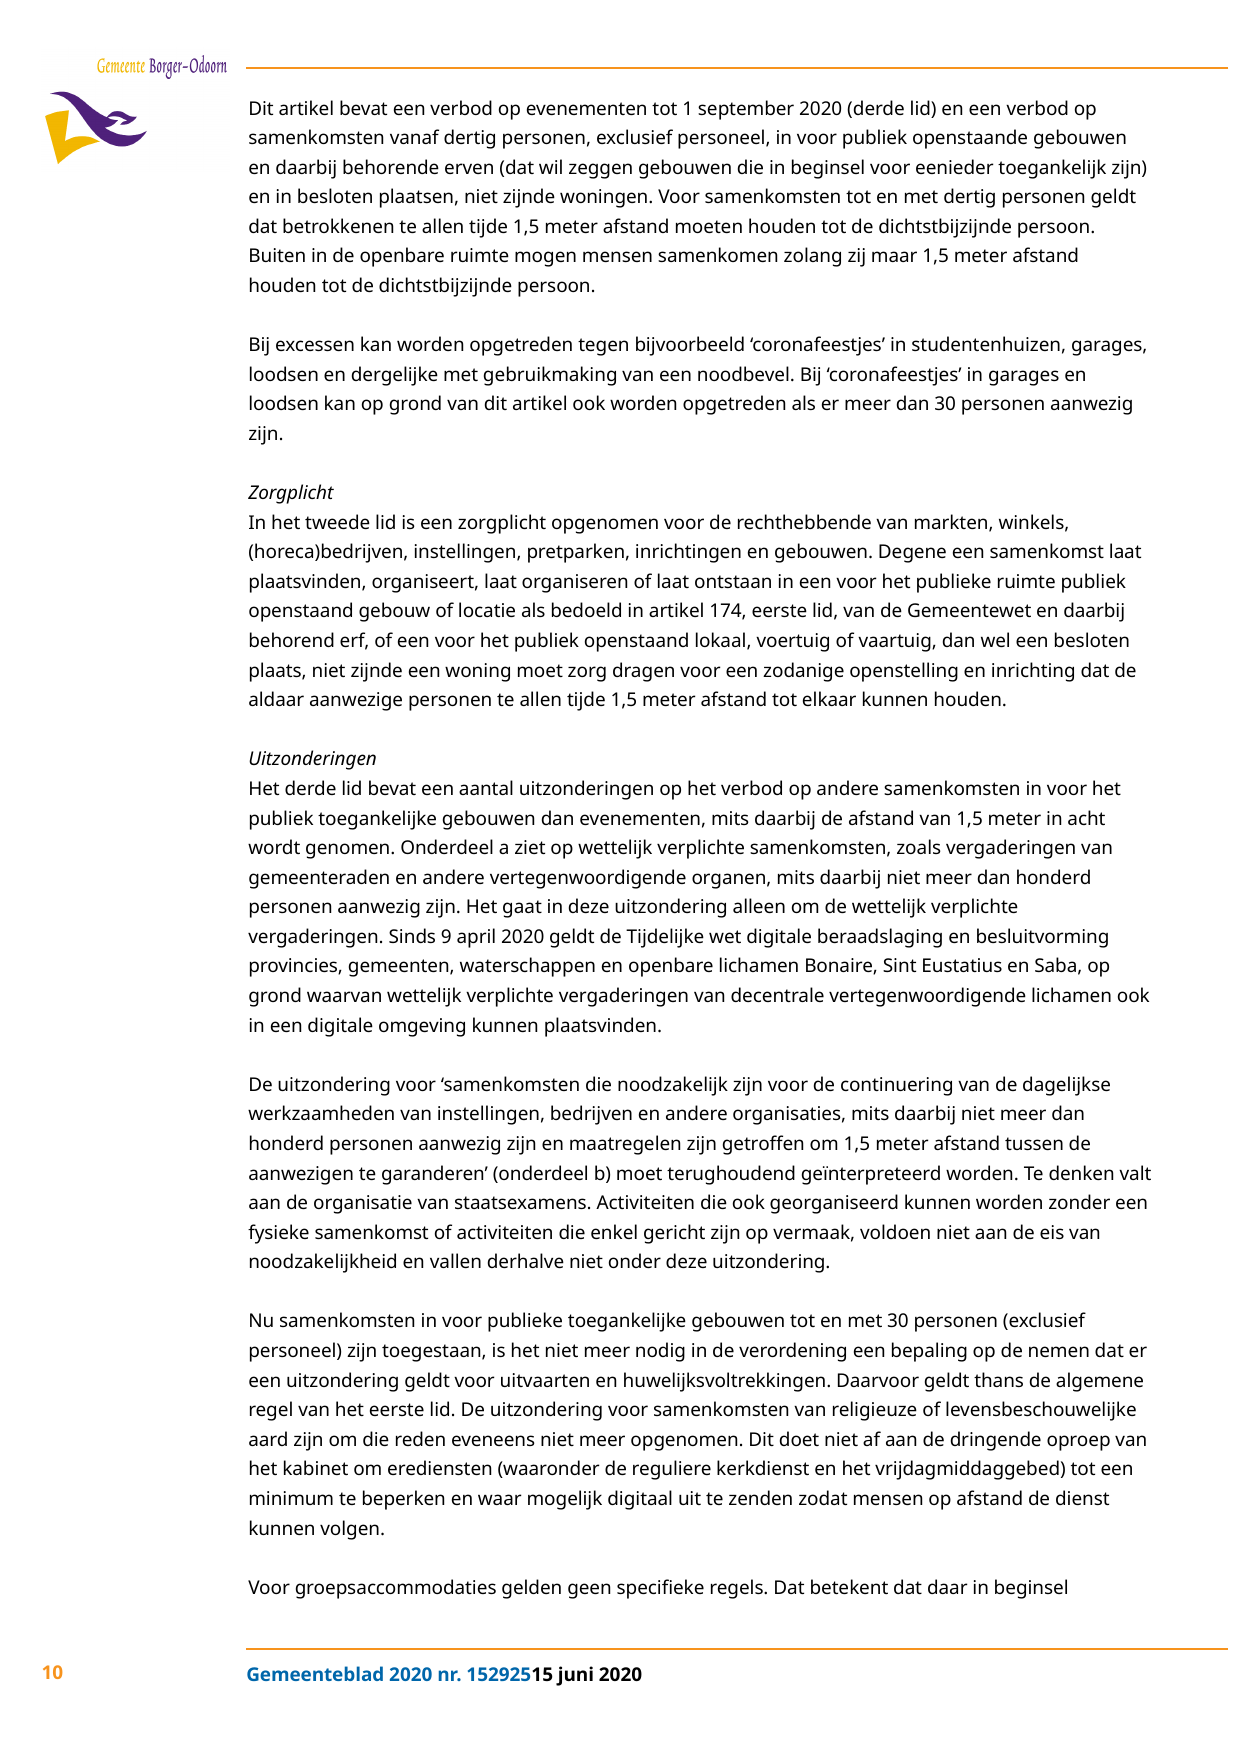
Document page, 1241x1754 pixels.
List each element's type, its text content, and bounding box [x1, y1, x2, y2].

text Het derde lid bevat een aantal uitzonderingen op het verbod op andere samenkomsten in voor het publiek toegankelijke gebouwen dan evenementen, mits daarbij de afstand van 1,5 meter in acht wordt genomen. Onderdeel a ziet op wettelijk verplichte samenkomsten, zoals vergaderingen van gemeenteraden en andere vertegenwoordigende organen, mits daarbij niet meer dan honderd personen aanwezig zijn. Het gaat in deze uitzondering alleen om de wettelijk verplichte vergaderingen. Sinds 9 april 2020 geldt de Tijdelijke wet digitale beraadslaging en besluitvorming provincies, gemeenten, waterschappen en openbare lichamen Bonaire, Sint Eustatius en Saba, op grond waarvan wettelijk verplichte vergaderingen van decentrale vertegenwoordigende lichamen ook in een digitale omgeving kunnen plaatsvinden. [248, 775, 1152, 1038]
text Uitzonderingen [248, 746, 1152, 771]
text Bij excessen kan worden opgetreden tegen bijvoorbeeld ‘coronafeestjes’ in studentenhuizen, garages, loodsen en dergelijke met gebruikmaking van een noodbevel. Bij ‘coronafeestjes’ in garages en loodsen kan op grond van dit artikel ook worden opgetreden als er meer dan 30 personen aanwezig zijn. [248, 331, 1152, 446]
picture [41, 47, 231, 172]
text Nu samenkomsten in voor publieke toegankelijke gebouwen tot en met 30 personen (exclusief personeel) zijn toegestaan, is het niet meer nodig in de verordening een bepaling op de nemen dat er een uitzondering geldt voor uitvaarten en huwelijksvoltrekkingen. Daarvoor geldt thans de algemene regel van het eerste lid. De uitzondering voor samenkomsten van religieuze of levensbeschouwelijke aard zijn om die reden eveneens niet meer opgenomen. Dit doet niet af aan de dringende oproep van het kabinet om erediensten (waaronder de reguliere kerkdienst en het vrijdagmiddaggebed) tot een minimum te beperken en waar mogelijk digitaal uit te zenden zodat mensen op afstand de dienst kunnen volgen. [248, 1308, 1152, 1541]
text In het tweede lid is een zorgplicht opgenomen voor de rechthebbende van markten, winkels, (horeca)bedrijven, instellingen, pretparken, inrichtingen en gebouwen. Degene een samenkomst laat plaatsvinden, organiseert, laat organiseren of laat ontstaan in een voor het publieke ruimte publiek openstaand gebouw of locatie als bedoeld in artikel 174, eerste lid, van de Gemeentewet en daarbij behorend erf, of een voor het publiek openstaand lokaal, voertuig of vaartuig, dan wel een besloten plaats, niet zijnde een woning moet zorg dragen voor een zodanige openstelling en inrichting dat de aldaar aanwezige personen te allen tijde 1,5 meter afstand tot elkaar kunnen houden. [248, 509, 1152, 712]
text Voor groepsaccommodaties gelden geen specifieke regels. Dat betekent dat daar in beginsel [248, 1574, 1152, 1600]
text Dit artikel bevat een verbod op evenementen tot 1 september 2020 (derde lid) en een verbod op samenkomsten vanaf dertig personen, exclusief personeel, in voor publiek openstaande gebouwen en daarbij behorende erven (dat wil zeggen gebouwen die in beginsel voor eenieder toegankelijk zijn) en in besloten plaatsen, niet zijnde woningen. Voor samenkomsten tot en met dertig personen geldt dat betrokkenen te allen tijde 1,5 meter afstand moeten houden tot de dichtstbijzijnde persoon. [248, 95, 1152, 239]
text Zorgplicht [248, 479, 1152, 505]
text Buiten in de openbare ruimte mogen mensen samenkomen zolang zij maar 1,5 meter afstand houden tot de dichtstbijzijnde persoon. [248, 243, 1152, 298]
text De uitzondering voor ‘samenkomsten die noodzakelijk zijn voor de continuering van de dagelijkse werkzaamheden van instellingen, bedrijven en andere organisaties, mits daarbij niet meer dan honderd personen aanwezig zijn en maatregelen zijn getroffen om 1,5 meter afstand tussen de aanwezigen te garanderen’ (onderdeel b) moet terughoudend geïnterpreteerd worden. Te denken valt aan de organisatie van staatsexamens. Activiteiten die ook georganiseerd kunnen worden zonder een fysieke samenkomst of activiteiten die enkel gericht zijn op vermaak, voldoen niet aan de eis van noodzakelijkheid en vallen derhalve niet onder deze uitzondering. [248, 1071, 1152, 1274]
